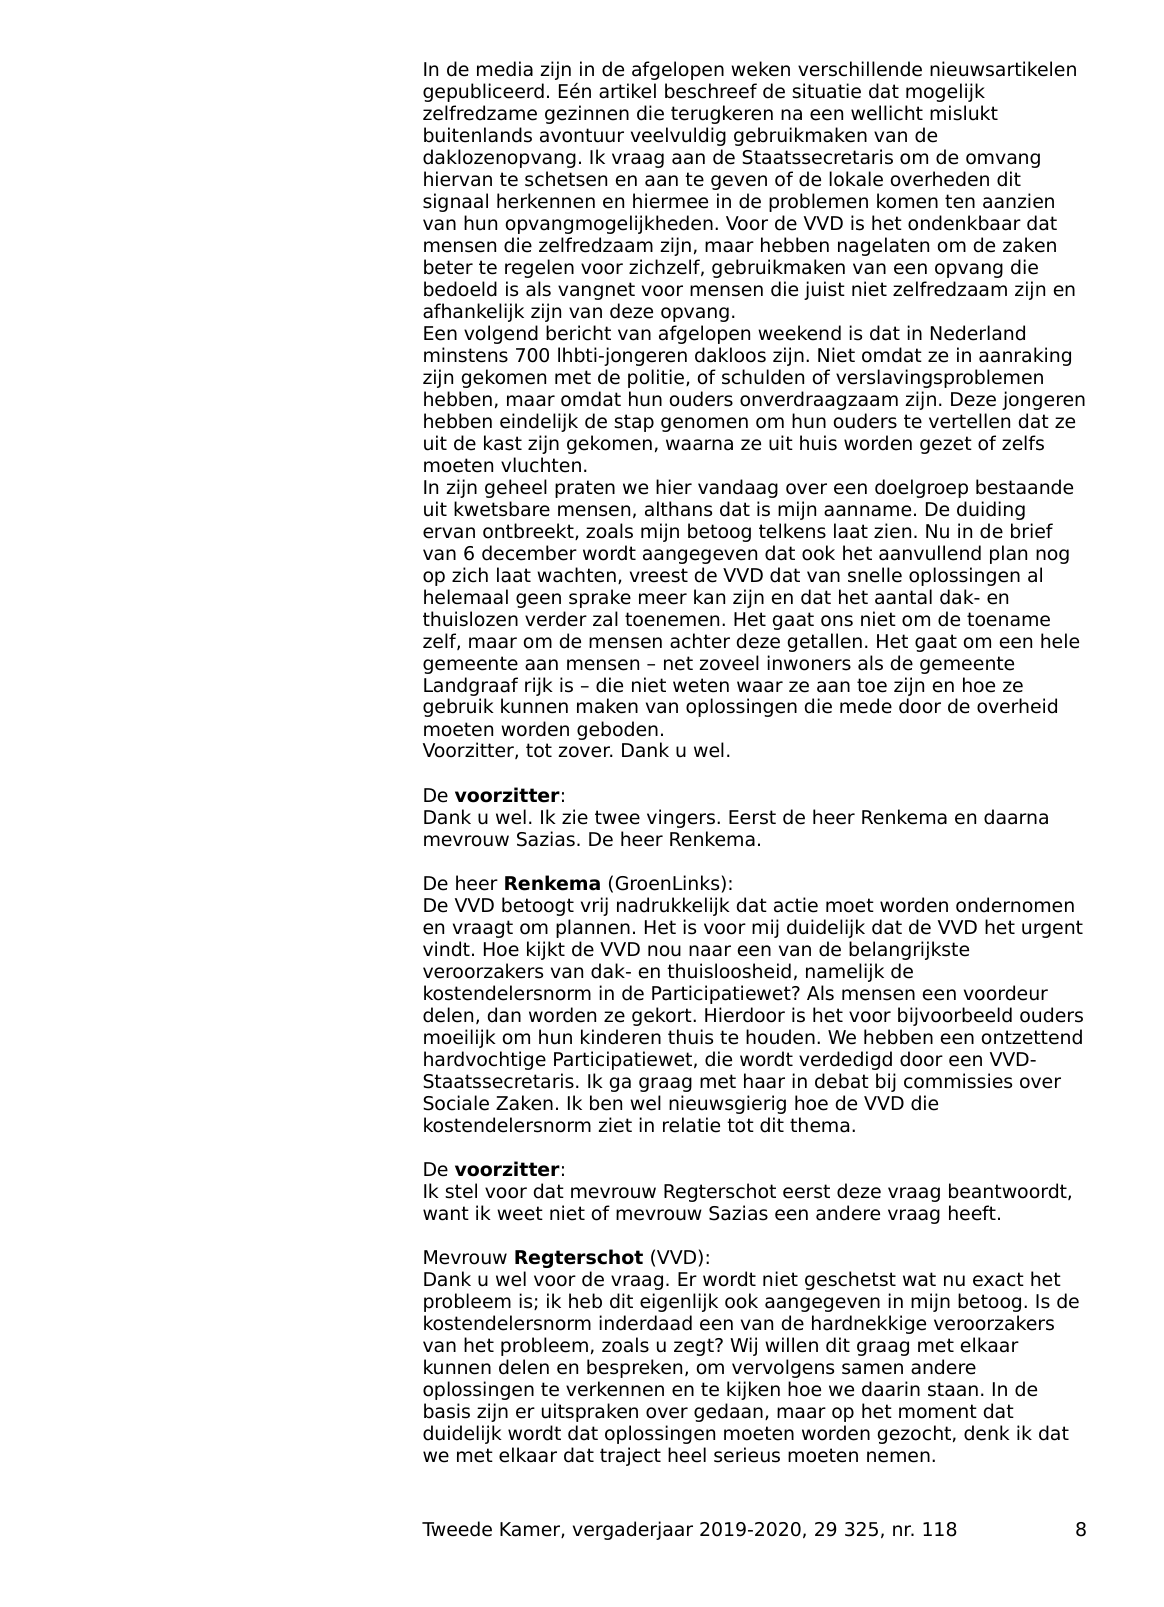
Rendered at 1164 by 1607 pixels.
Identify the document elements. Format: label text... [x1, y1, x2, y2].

text Een volgend bericht van afgelopen weekend is dat in Nederland minstens 700 lhbti-jongeren dakloos zijn. Niet omdat ze in aanraking zijn gekomen met de politie, of schulden of verslavingsproblemen hebben, maar omdat hun ouders onverdraagzaam zijn. Deze jongeren hebben eindelijk de stap genomen om hun ouders te vertellen dat ze uit de kast zijn gekomen, waarna ze uit huis worden gezet of zelfs moeten vluchten. [422, 323, 1087, 477]
text In de media zijn in de afgelopen weken verschillende nieuwsartikelen gepubliceerd. Eén artikel beschreef de situatie dat mogelijk zelfredzame gezinnen die terugkeren na een wellicht mislukt buitenlands avontuur veelvuldig gebruikmaken van de daklozenopvang. Ik vraag aan de Staatssecretaris om de omvang hiervan te schetsen en aan te geven of de lokale overheden dit signaal herkennen en hiermee in de problemen komen ten aanzien van hun opvangmogelijkheden. Voor de VVD is het ondenkbaar dat mensen die zelfredzaam zijn, maar hebben nagelaten om de zaken beter te regelen voor zichzelf, gebruikmaken van een opvang die bedoeld is als vangnet voor mensen die juist niet zelfredzaam zijn en afhankelijk zijn van deze opvang. [422, 59, 1087, 323]
text In zijn geheel praten we hier vandaag over een doelgroep bestaande uit kwetsbare mensen, althans dat is mijn aanname. De duiding ervan ontbreekt, zoals mijn betoog telkens laat zien. Nu in de brief van 6 december wordt aangegeven dat ook het aanvullend plan nog op zich laat wachten, vreest de VVD dat van snelle oplossingen al helemaal geen sprake meer kan zijn en dat het aantal dak- en thuislozen verder zal toenemen. Het gaat ons niet om de toename zelf, maar om de mensen achter deze getallen. Het gaat om een hele gemeente aan mensen – net zoveel inwoners als de gemeente Landgraaf rijk is – die niet weten waar ze aan toe zijn en hoe ze gebruik kunnen maken van oplossingen die mede door de overheid moeten worden geboden. [422, 477, 1087, 740]
text Dank u wel. Ik zie twee vingers. Eerst de heer Renkema en daarna mevrouw Sazias. De heer Renkema. [422, 807, 1087, 851]
text Mevrouw Regterschot (VVD): [422, 1247, 1087, 1269]
text De heer Renkema (GroenLinks): [422, 873, 1087, 895]
text Voorzitter, tot zover. Dank u wel. [422, 740, 1087, 762]
text De VVD betoogt vrij nadrukkelijk dat actie moet worden ondernomen en vraagt om plannen. Het is voor mij duidelijk dat de VVD het urgent vindt. Hoe kijkt de VVD nou naar een van de belangrijkste veroorzakers van dak- en thuisloosheid, namelijk de kostendelersnorm in de Participatiewet? Als mensen een voordeur delen, dan worden ze gekort. Hierdoor is het voor bijvoorbeeld ouders moeilijk om hun kinderen thuis te houden. We hebben een ontzettend hardvochtige Participatiewet, die wordt verdedigd door een VVD-Staatssecretaris. Ik ga graag met haar in debat bij commissies over Sociale Zaken. Ik ben wel nieuwsgierig hoe de VVD die kostendelersnorm ziet in relatie tot dit thema. [422, 895, 1087, 1136]
text De voorzitter: [422, 784, 1087, 807]
text De voorzitter: [422, 1159, 1087, 1181]
text Ik stel voor dat mevrouw Regterschot eerst deze vraag beantwoordt, want ik weet niet of mevrouw Sazias een andere vraag heeft. [422, 1181, 1087, 1224]
text Dank u wel voor de vraag. Er wordt niet geschetst wat nu exact het probleem is; ik heb dit eigenlijk ook aangegeven in mijn betoog. Is de kostendelersnorm inderdaad een van de hardnekkige veroorzakers van het probleem, zoals u zegt? Wij willen dit graag met elkaar kunnen delen en bespreken, om vervolgens samen andere oplossingen te verkennen en te kijken hoe we daarin staan. In de basis zijn er uitspraken over gedaan, maar op het moment dat duidelijk wordt dat oplossingen moeten worden gezocht, denk ik dat we met elkaar dat traject heel serieus moeten nemen. [422, 1269, 1087, 1467]
